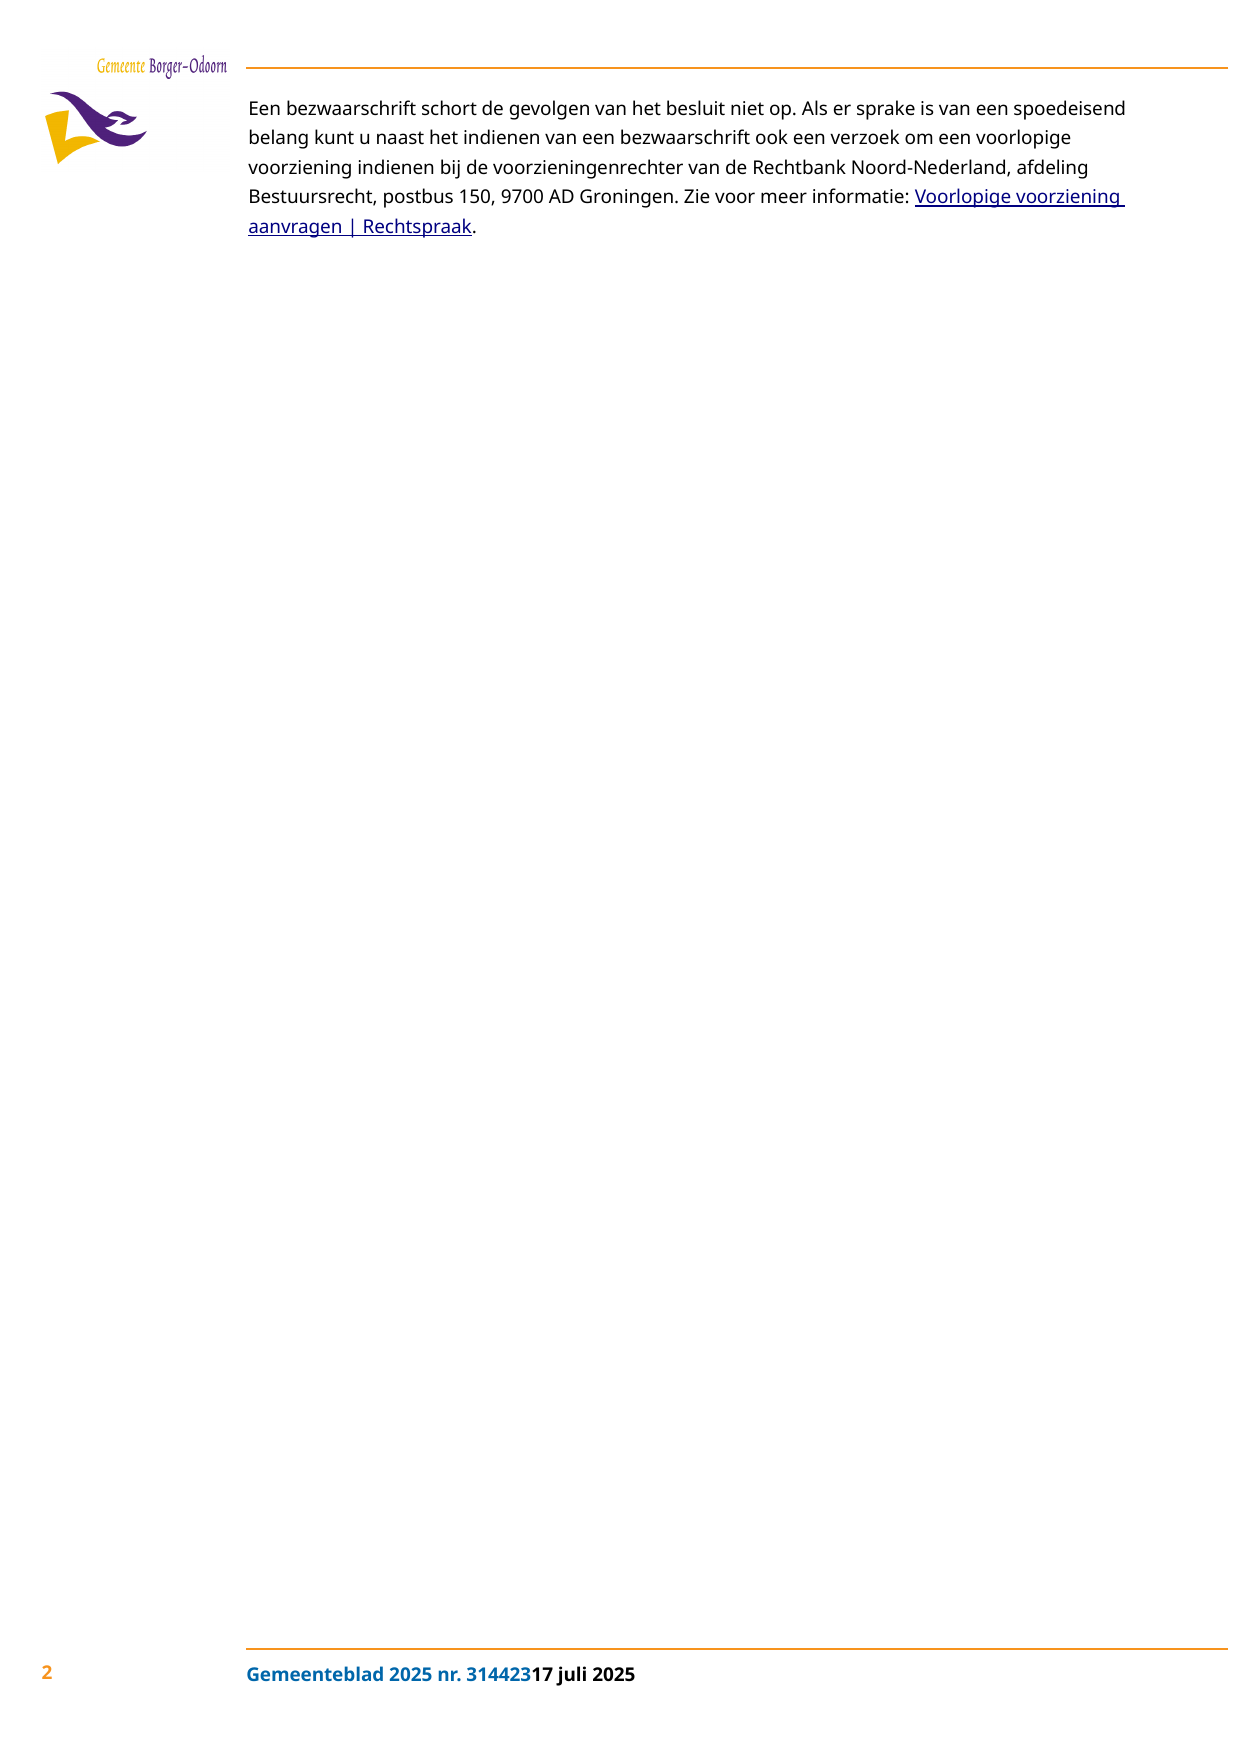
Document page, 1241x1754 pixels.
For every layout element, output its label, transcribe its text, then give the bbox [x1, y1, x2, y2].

picture [41, 47, 231, 172]
text Een bezwaarschrift schort de gevolgen van het besluit niet op. Als er sprake is van een spoedeisend belang kunt u naast het indienen van een bezwaarschrift ook een verzoek om een voorlopige voorziening indienen bij de voorzieningenrechter van de Rechtbank Noord-Nederland, afdeling Bestuursrecht, postbus 150, 9700 AD Groningen. Zie voor meer informatie: Voorlopige voorziening aanvragen | Rechtspraak. [248, 95, 1152, 239]
